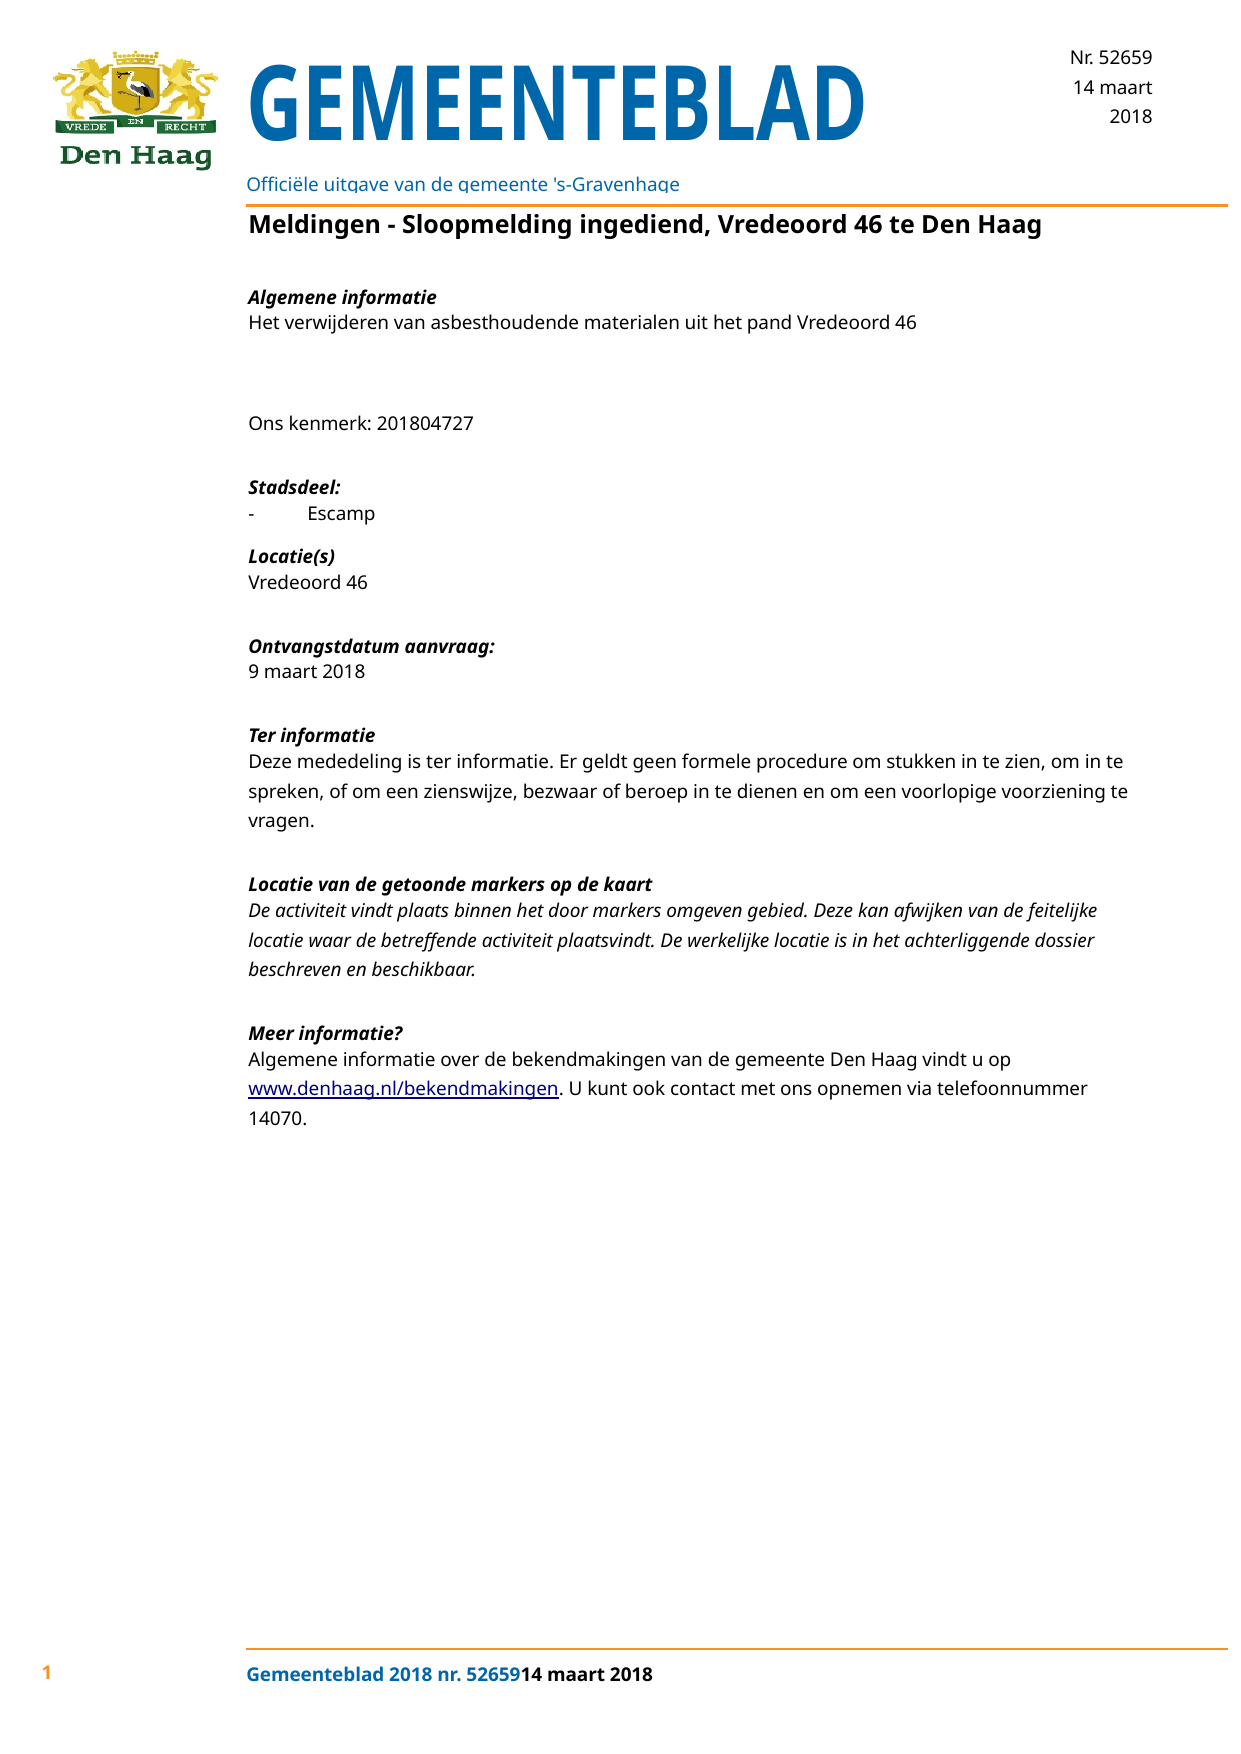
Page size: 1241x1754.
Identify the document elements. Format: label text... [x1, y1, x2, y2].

text Ter informatie [248, 723, 1152, 748]
picture [41, 47, 231, 172]
text Deze mededeling is ter informatie. Er geldt geen formele procedure om stukken in te zien, om in te spreken, of om een zienswijze, bezwaar of beroep in te dienen en om een voorlopige voorziening te vragen. [248, 748, 1152, 833]
text Het verwijderen van asbesthoudende materialen uit het pand Vredeoord 46 [248, 309, 1152, 335]
text Algemene informatie over de bekendmakingen van de gemeente Den Haag vindt u op www.denhaag.nl/bekendmakingen. U kunt ook contact met ons opnemen via telefoonnummer 14070. [248, 1046, 1152, 1131]
text Locatie(s) [248, 543, 1152, 569]
text Vredeoord 46 [248, 569, 1152, 595]
text Meldingen - Sloopmelding ingediend, Vredeoord 46 te Den Haag [248, 207, 1152, 241]
text 9 maart 2018 [248, 659, 1152, 684]
text Stadsdeel: [248, 474, 1152, 500]
text Meer informatie? [248, 1020, 1152, 1046]
text Ons kenmerk: 201804727 [248, 410, 1152, 436]
list Escamp [248, 500, 1152, 526]
text Locatie van de getoonde markers op de kaart [248, 871, 1152, 897]
text De activiteit vindt plaats binnen het door markers omgeven gebied. Deze kan afwijken van de feitelijke locatie waar de betreffende activiteit plaatsvindt. De werkelijke locatie is in het achterliggende dossier beschreven en beschikbaar. [248, 897, 1152, 982]
text Algemene informatie [248, 284, 1152, 309]
text Ontvangstdatum aanvraag: [248, 633, 1152, 659]
